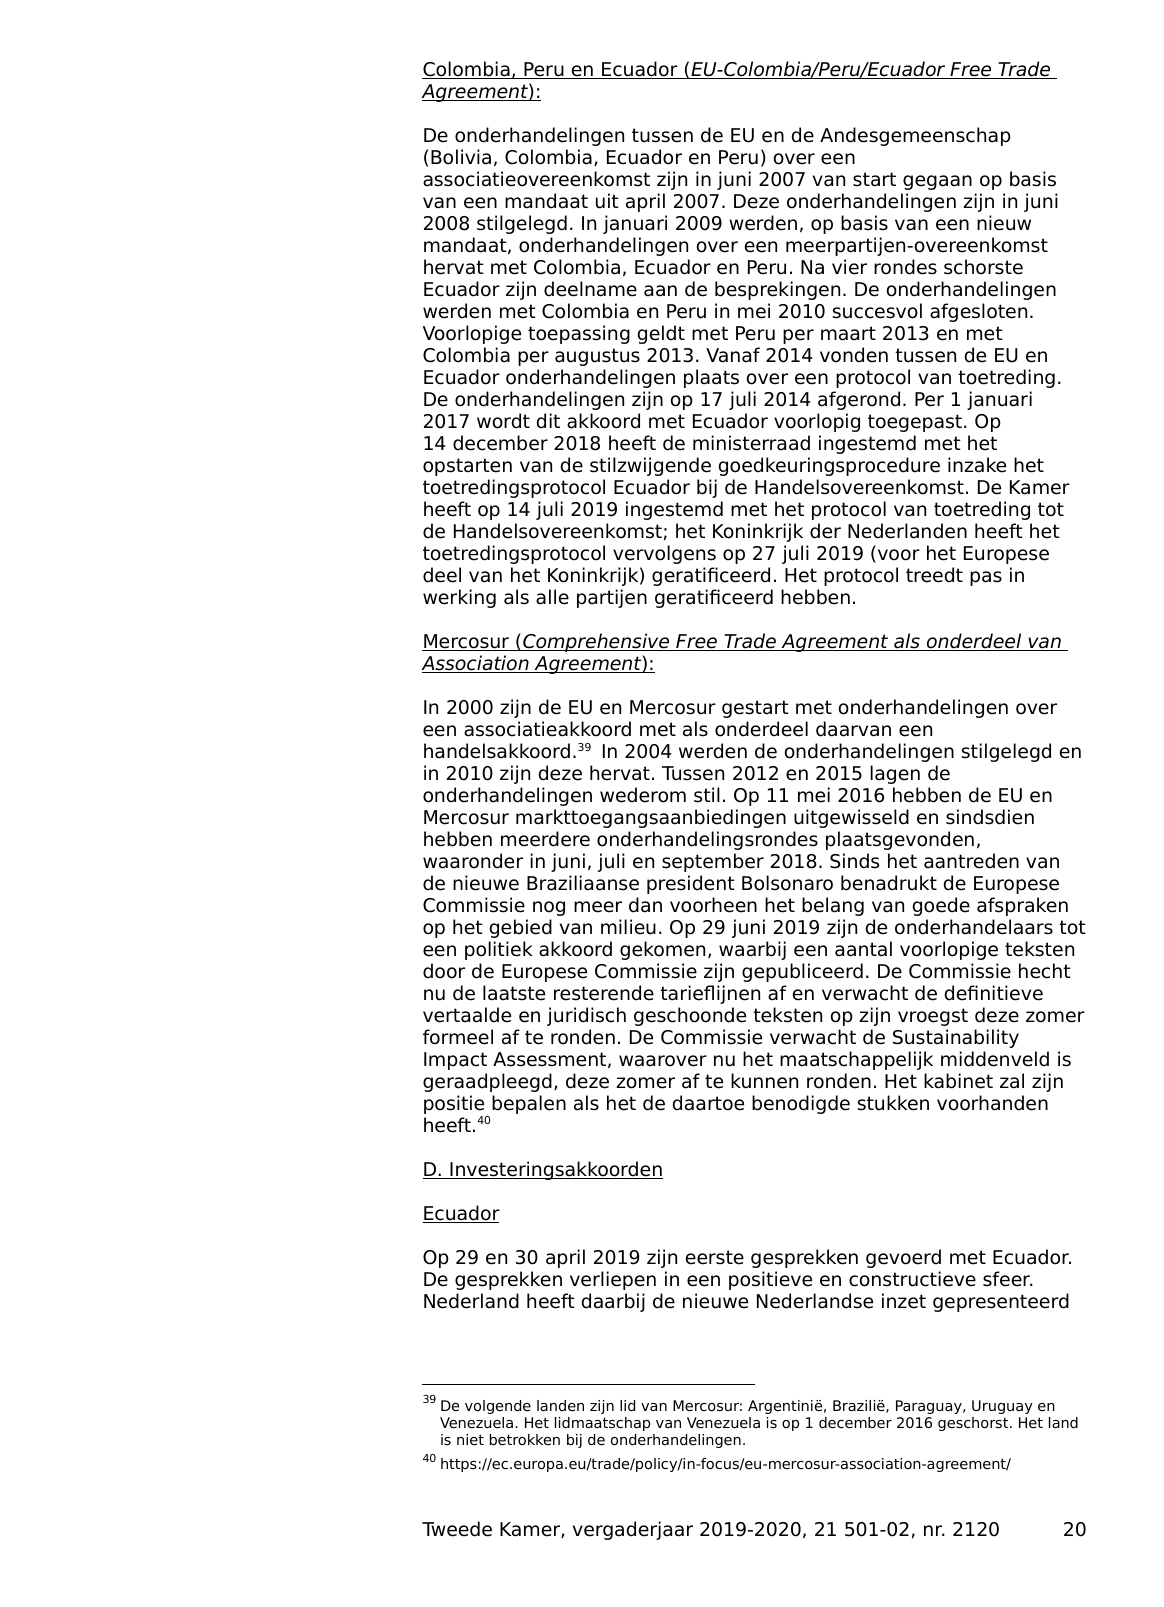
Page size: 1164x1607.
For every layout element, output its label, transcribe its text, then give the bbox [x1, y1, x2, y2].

subtitle Ecuador [422, 1203, 1087, 1225]
text De onderhandelingen tussen de EU en de Andesgemeenschap (Bolivia, Colombia, Ecuador en Peru) over een associatieovereenkomst zijn in juni 2007 van start gegaan op basis van een mandaat uit april 2007. Deze onderhandelingen zijn in juni 2008 stilgelegd. In januari 2009 werden, op basis van een nieuw mandaat, onderhandelingen over een meerpartijen-overeenkomst hervat met Colombia, Ecuador en Peru. Na vier rondes schorste Ecuador zijn deelname aan de besprekingen. De onderhandelingen werden met Colombia en Peru in mei 2010 succesvol afgesloten. Voorlopige toepassing geldt met Peru per maart 2013 en met Colombia per augustus 2013. Vanaf 2014 vonden tussen de EU en Ecuador onderhandelingen plaats over een protocol van toetreding. De onderhandelingen zijn op 17 juli 2014 afgerond. Per 1 januari 2017 wordt dit akkoord met Ecuador voorlopig toegepast. Op 14 december 2018 heeft de ministerraad ingestemd met het opstarten van de stilzwijgende goedkeuringsprocedure inzake het toetredingsprotocol Ecuador bij de Handelsovereenkomst. De Kamer heeft op 14 juli 2019 ingestemd met het protocol van toetreding tot de Handelsovereenkomst; het Koninkrijk der Nederlanden heeft het toetredingsprotocol vervolgens op 27 juli 2019 (voor het Europese deel van het Koninkrijk) geratificeerd. Het protocol treedt pas in werking als alle partijen geratificeerd hebben. [422, 125, 1087, 609]
text https://ec.europa.eu/trade/policy/in-focus/eu-mercosur-association-agreement/ [422, 1452, 1087, 1474]
text In 2000 zijn de EU en Mercosur gestart met onderhandelingen over een associatieakkoord met als onderdeel daarvan een handelsakkoord. In 2004 werden de onderhandelingen stilgelegd en in 2010 zijn deze hervat. Tussen 2012 en 2015 lagen de onderhandelingen wederom stil. Op 11 mei 2016 hebben de EU en Mercosur markttoegangsaanbiedingen uitgewisseld en sindsdien hebben meerdere onderhandelingsrondes plaatsgevonden, waaronder in juni, juli en september 2018. Sinds het aantreden van de nieuwe Braziliaanse president Bolsonaro benadrukt de Europese Commissie nog meer dan voorheen het belang van goede afspraken op het gebied van milieu. Op 29 juni 2019 zijn de onderhandelaars tot een politiek akkoord gekomen, waarbij een aantal voorlopige teksten door de Europese Commissie zijn gepubliceerd. De Commissie hecht nu de laatste resterende tarieflijnen af en verwacht de definitieve vertaalde en juridisch geschoonde teksten op zijn vroegst deze zomer formeel af te ronden. De Commissie verwacht de Sustainability Impact Assessment, waarover nu het maatschappelijk middenveld is geraadpleegd, deze zomer af te kunnen ronden. Het kabinet zal zijn positie bepalen als het de daartoe benodigde stukken voorhanden heeft. [422, 697, 1087, 1137]
subtitle Colombia, Peru en Ecuador (EU-Colombia/Peru/Ecuador Free Trade Agreement): [422, 59, 1087, 103]
text Op 29 en 30 april 2019 zijn eerste gesprekken gevoerd met Ecuador. De gesprekken verliepen in een positieve en constructieve sfeer. Nederland heeft daarbij de nieuwe Nederlandse inzet gepresenteerd [422, 1247, 1087, 1313]
subtitle Mercosur (Comprehensive Free Trade Agreement als onderdeel van Association Agreement): [422, 631, 1087, 675]
subtitle D. Investeringsakkoorden [422, 1159, 1087, 1181]
text De volgende landen zijn lid van Mercosur: Argentinië, Brazilië, Paraguay, Uruguay en Venezuela. Het lidmaatschap van Venezuela is op 1 december 2016 geschorst. Het land is niet betrokken bij de onderhandelingen. [422, 1393, 1087, 1449]
